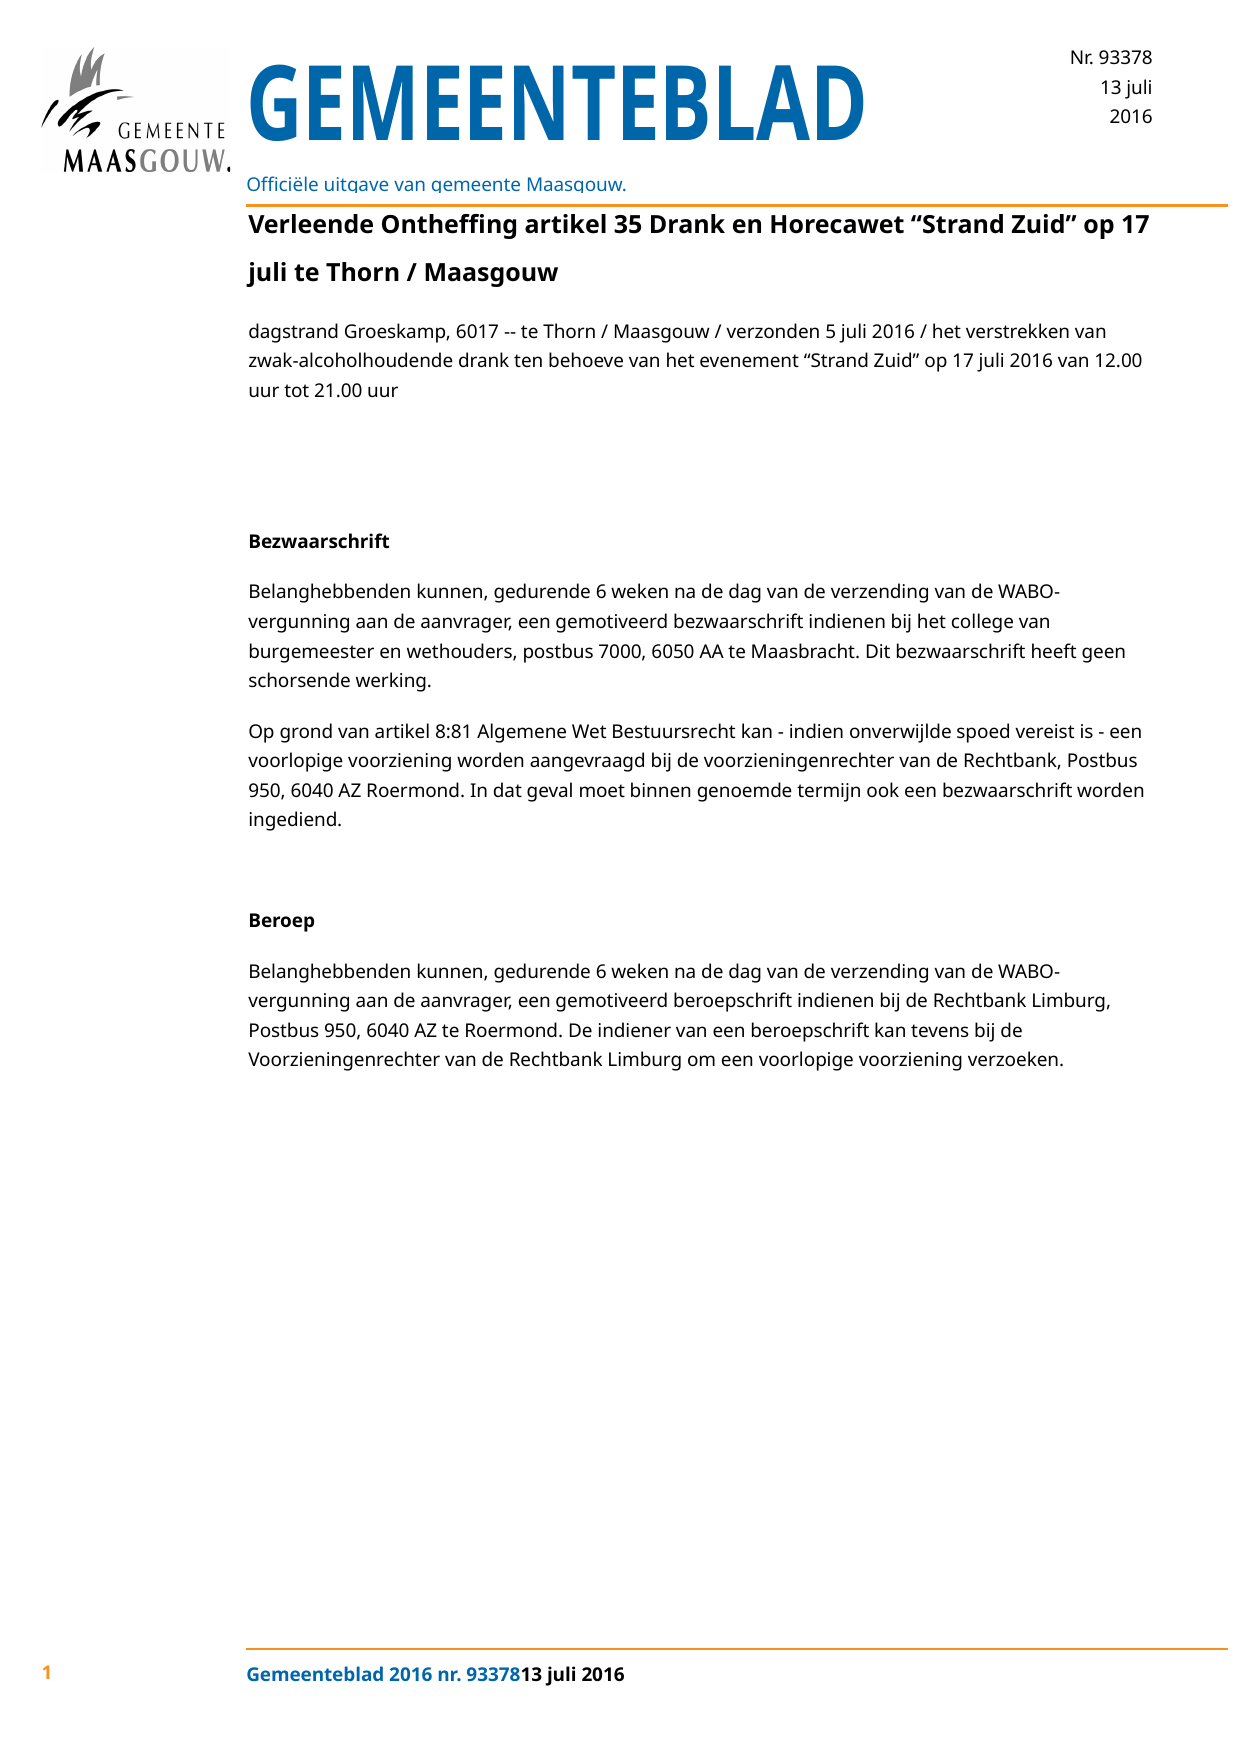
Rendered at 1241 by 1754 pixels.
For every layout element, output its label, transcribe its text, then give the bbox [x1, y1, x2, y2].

text Belanghebbenden kunnen, gedurende 6 weken na de dag van de verzending van de WABO-vergunning aan de aanvrager, een gemotiveerd beroepschrift indienen bij de Rechtbank Limburg, Postbus 950, 6040 AZ te Roermond. De indiener van een beroepschrift kan tevens bij de Voorzieningenrechter van de Rechtbank Limburg om een voorlopige voorziening verzoeken. [248, 958, 1152, 1072]
text Op grond van artikel 8:81 Algemene Wet Bestuursrecht kan - indien onverwijlde spoed vereist is - een voorlopige voorziening worden aangevraagd bij de voorzieningenrechter van de Rechtbank, Postbus 950, 6040 AZ Roermond. In dat geval moet binnen genoemde termijn ook een bezwaarschrift worden ingediend. [248, 718, 1152, 832]
text Bezwaarschrift [248, 528, 1152, 554]
text Belanghebbenden kunnen, gedurende 6 weken na de dag van de verzending van de WABO-vergunning aan de aanvrager, een gemotiveerd bezwaarschrift indienen bij het college van burgemeester en wethouders, postbus 7000, 6050 AA te Maasbracht. Dit bezwaarschrift heeft geen schorsende werking. [248, 579, 1152, 693]
text Beroep [248, 907, 1152, 933]
text Verleende Ontheffing artikel 35 Drank en Horecawet “Strand Zuid” op 17 juli te Thorn / Maasgouw [248, 207, 1152, 288]
text dagstrand Groeskamp, 6017 -- te Thorn / Maasgouw / verzonden 5 juli 2016 / het verstrekken van zwak-alcoholhoudende drank ten behoeve van het evenement “Strand Zuid” op 17 juli 2016 van 12.00 uur tot 21.00 uur [248, 318, 1152, 403]
picture [41, 47, 231, 172]
